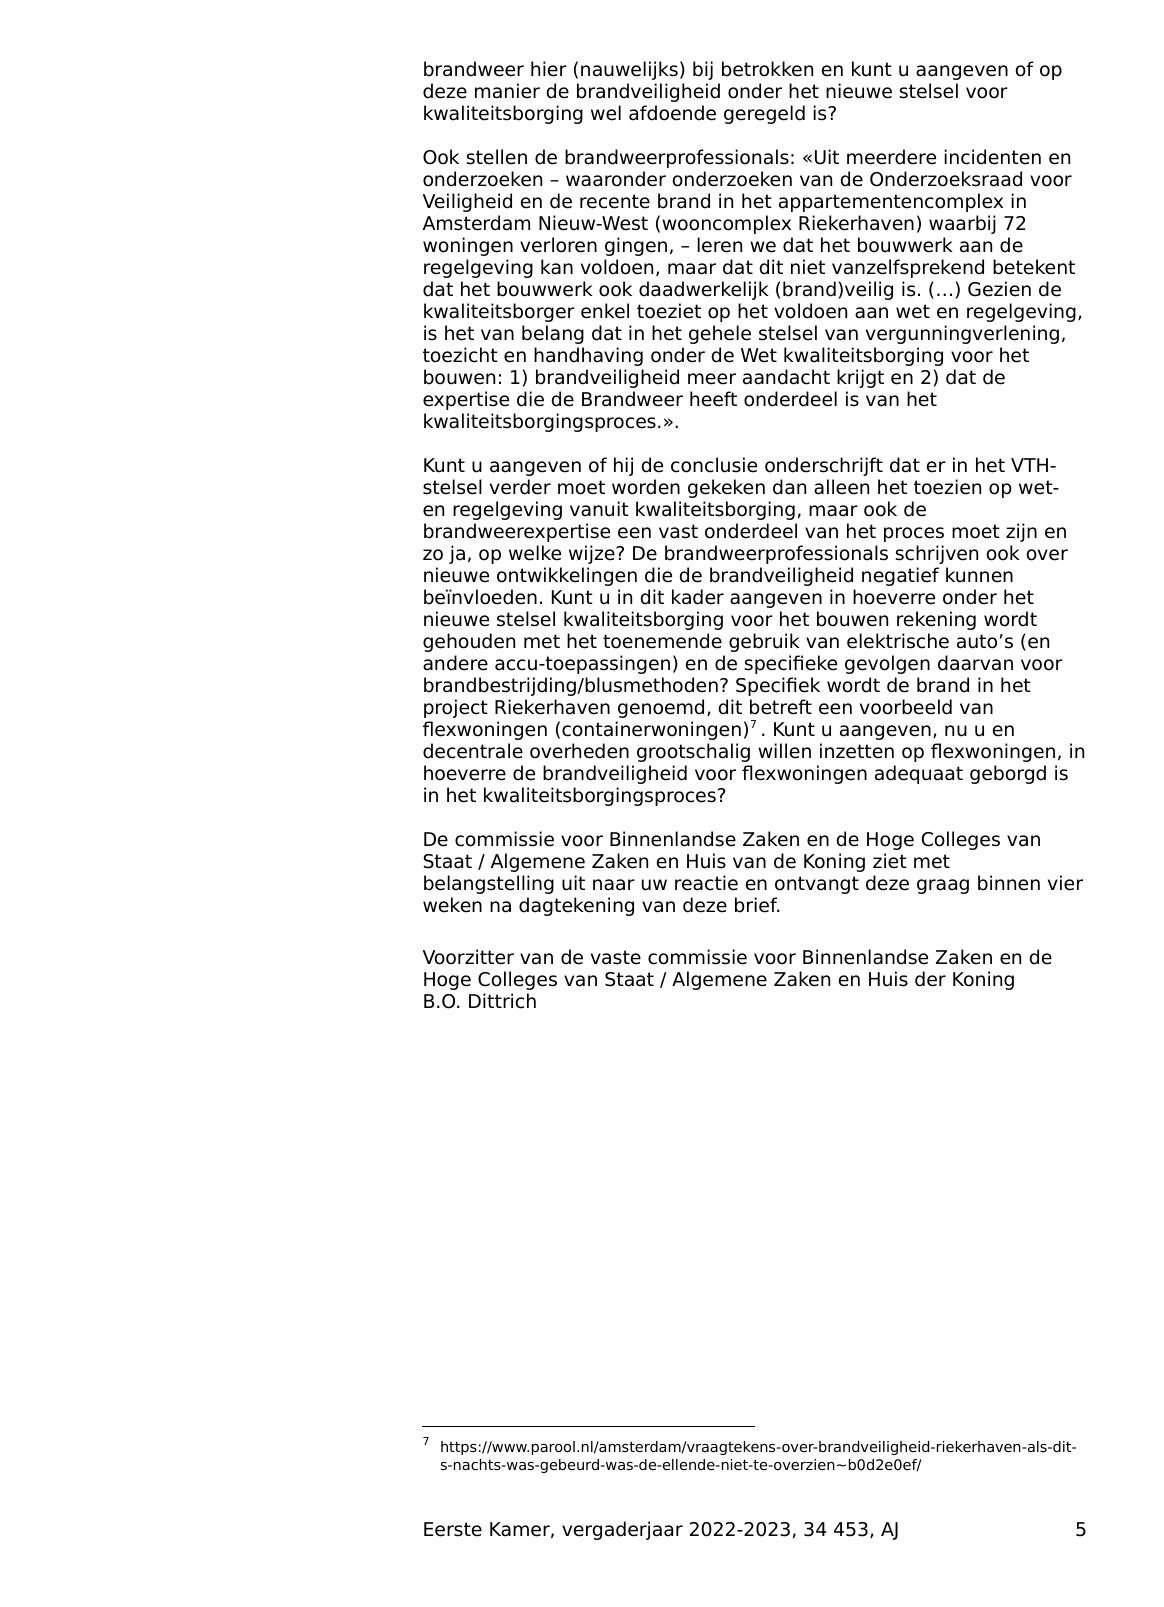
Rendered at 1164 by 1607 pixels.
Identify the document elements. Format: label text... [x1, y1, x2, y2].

text Kunt u aangeven of hij de conclusie onderschrijft dat er in het VTH-stelsel verder moet worden gekeken dan alleen het toezien op wet- en regelgeving vanuit kwaliteitsborging, maar ook de brandweerexpertise een vast onderdeel van het proces moet zijn en zo ja, op welke wijze? De brandweerprofessionals schrijven ook over nieuwe ontwikkelingen die de brandveiligheid negatief kunnen beïnvloeden. Kunt u in dit kader aangeven in hoeverre onder het nieuwe stelsel kwaliteitsborging voor het bouwen rekening wordt gehouden met het toenemende gebruik van elektrische auto’s (en andere accu-toepassingen) en de specifieke gevolgen daarvan voor brandbestrijding/blusmethoden? Specifiek wordt de brand in het project Riekerhaven genoemd, dit betreft een voorbeeld van flexwoningen (containerwoningen). Kunt u aangeven, nu u en decentrale overheden grootschalig willen inzetten op flexwoningen, in hoeverre de brandveiligheid voor flexwoningen adequaat geborgd is in het kwaliteitsborgingsproces? [422, 455, 1087, 807]
text https://www.parool.nl/amsterdam/vraagtekens-over-brandveiligheid-riekerhaven-als-dit-s-nachts-was-gebeurd-was-de-ellende-niet-te-overzien~b0d2e0ef/ [422, 1435, 1087, 1474]
text De commissie voor Binnenlandse Zaken en de Hoge Colleges van Staat / Algemene Zaken en Huis van de Koning ziet met belangstelling uit naar uw reactie en ontvangt deze graag binnen vier weken na dagtekening van deze brief. [422, 829, 1087, 917]
text brandweer hier (nauwelijks) bij betrokken en kunt u aangeven of op deze manier de brandveiligheid onder het nieuwe stelsel voor kwaliteitsborging wel afdoende geregeld is? [422, 59, 1087, 125]
text Ook stellen de brandweerprofessionals: «Uit meerdere incidenten en onderzoeken – waaronder onderzoeken van de Onderzoeksraad voor Veiligheid en de recente brand in het appartementencomplex in Amsterdam Nieuw-West (wooncomplex Riekerhaven) waarbij 72 woningen verloren gingen, – leren we dat het bouwwerk aan de regelgeving kan voldoen, maar dat dit niet vanzelfsprekend betekent dat het bouwwerk ook daadwerkelijk (brand)veilig is. (…) Gezien de kwaliteitsborger enkel toeziet op het voldoen aan wet en regelgeving, is het van belang dat in het gehele stelsel van vergunningverlening, toezicht en handhaving onder de Wet kwaliteitsborging voor het bouwen: 1) brandveiligheid meer aandacht krijgt en 2) dat de expertise die de Brandweer heeft onderdeel is van het kwaliteitsborgingsproces.». [422, 147, 1087, 433]
text Voorzitter van de vaste commissie voor Binnenlandse Zaken en de Hoge Colleges van Staat / Algemene Zaken en Huis der Koning B.O. Dittrich [422, 947, 1087, 1013]
